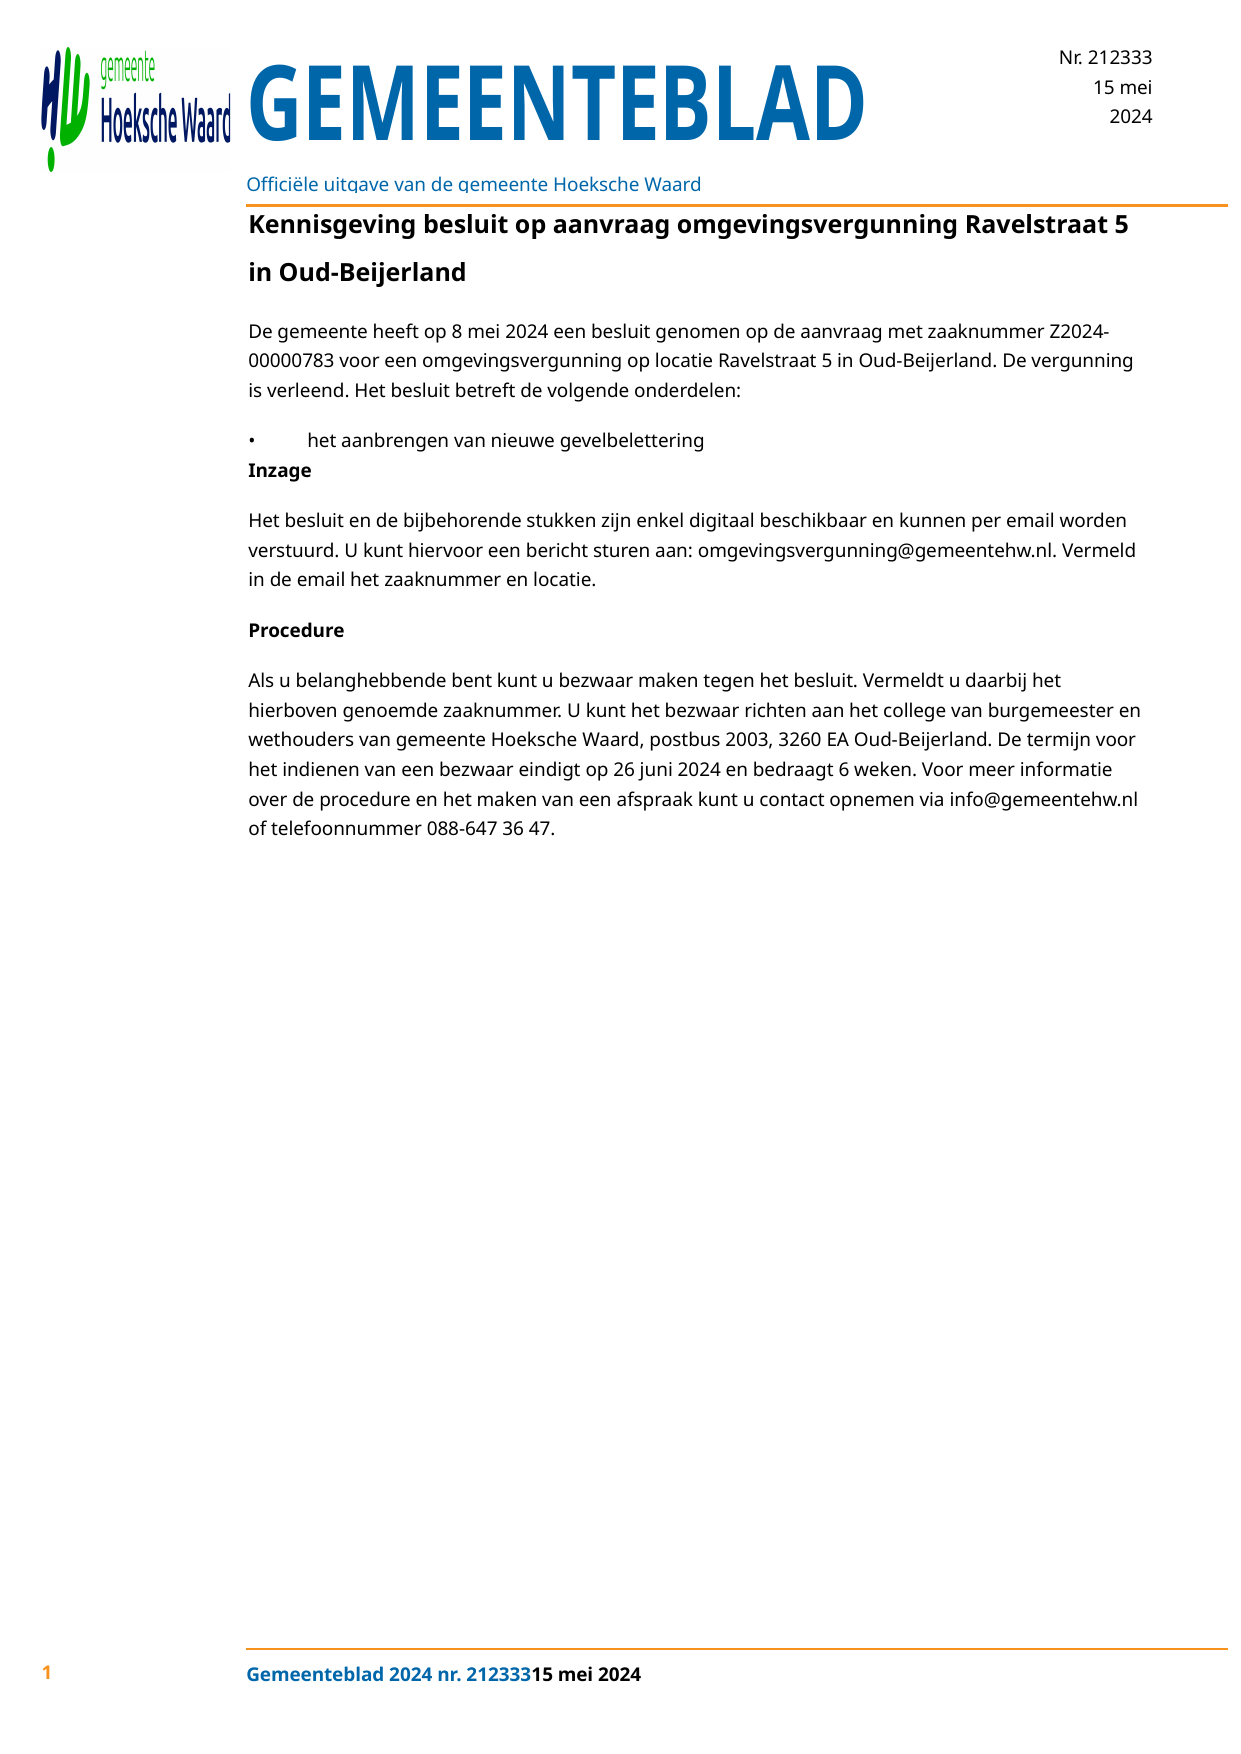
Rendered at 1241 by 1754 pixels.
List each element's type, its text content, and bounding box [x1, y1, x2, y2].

text Kennisgeving besluit op aanvraag omgevingsvergunning Ravelstraat 5 in Oud-Beijerland [248, 207, 1152, 288]
picture [41, 47, 231, 172]
text Inzage [248, 457, 1152, 483]
text Als u belanghebbende bent kunt u bezwaar maken tegen het besluit. Vermeldt u daarbij het hierboven genoemde zaaknummer. U kunt het bezwaar richten aan het college van burgemeester en wethouders van gemeente Hoeksche Waard, postbus 2003, 3260 EA Oud-Beijerland. De termijn voor het indienen van een bezwaar eindigt op 26 juni 2024 en bedraagt 6 weken. Voor meer informatie over de procedure en het maken van een afspraak kunt u contact opnemen via info@gemeentehw.nl of telefoonnummer 088-647 36 47. [248, 667, 1152, 841]
text Het besluit en de bijbehorende stukken zijn enkel digitaal beschikbaar en kunnen per email worden verstuurd. U kunt hiervoor een bericht sturen aan: omgevingsvergunning@gemeentehw.nl. Vermeld in de email het zaaknummer en locatie. [248, 507, 1152, 592]
text De gemeente heeft op 8 mei 2024 een besluit genomen op de aanvraag met zaaknummer Z2024-00000783 voor een omgevingsvergunning op locatie Ravelstraat 5 in Oud-Beijerland. De vergunning is verleend. Het besluit betreft de volgende onderdelen: [248, 318, 1152, 403]
list het aanbrengen van nieuwe gevelbelettering [248, 427, 1152, 453]
text Procedure [248, 617, 1152, 643]
